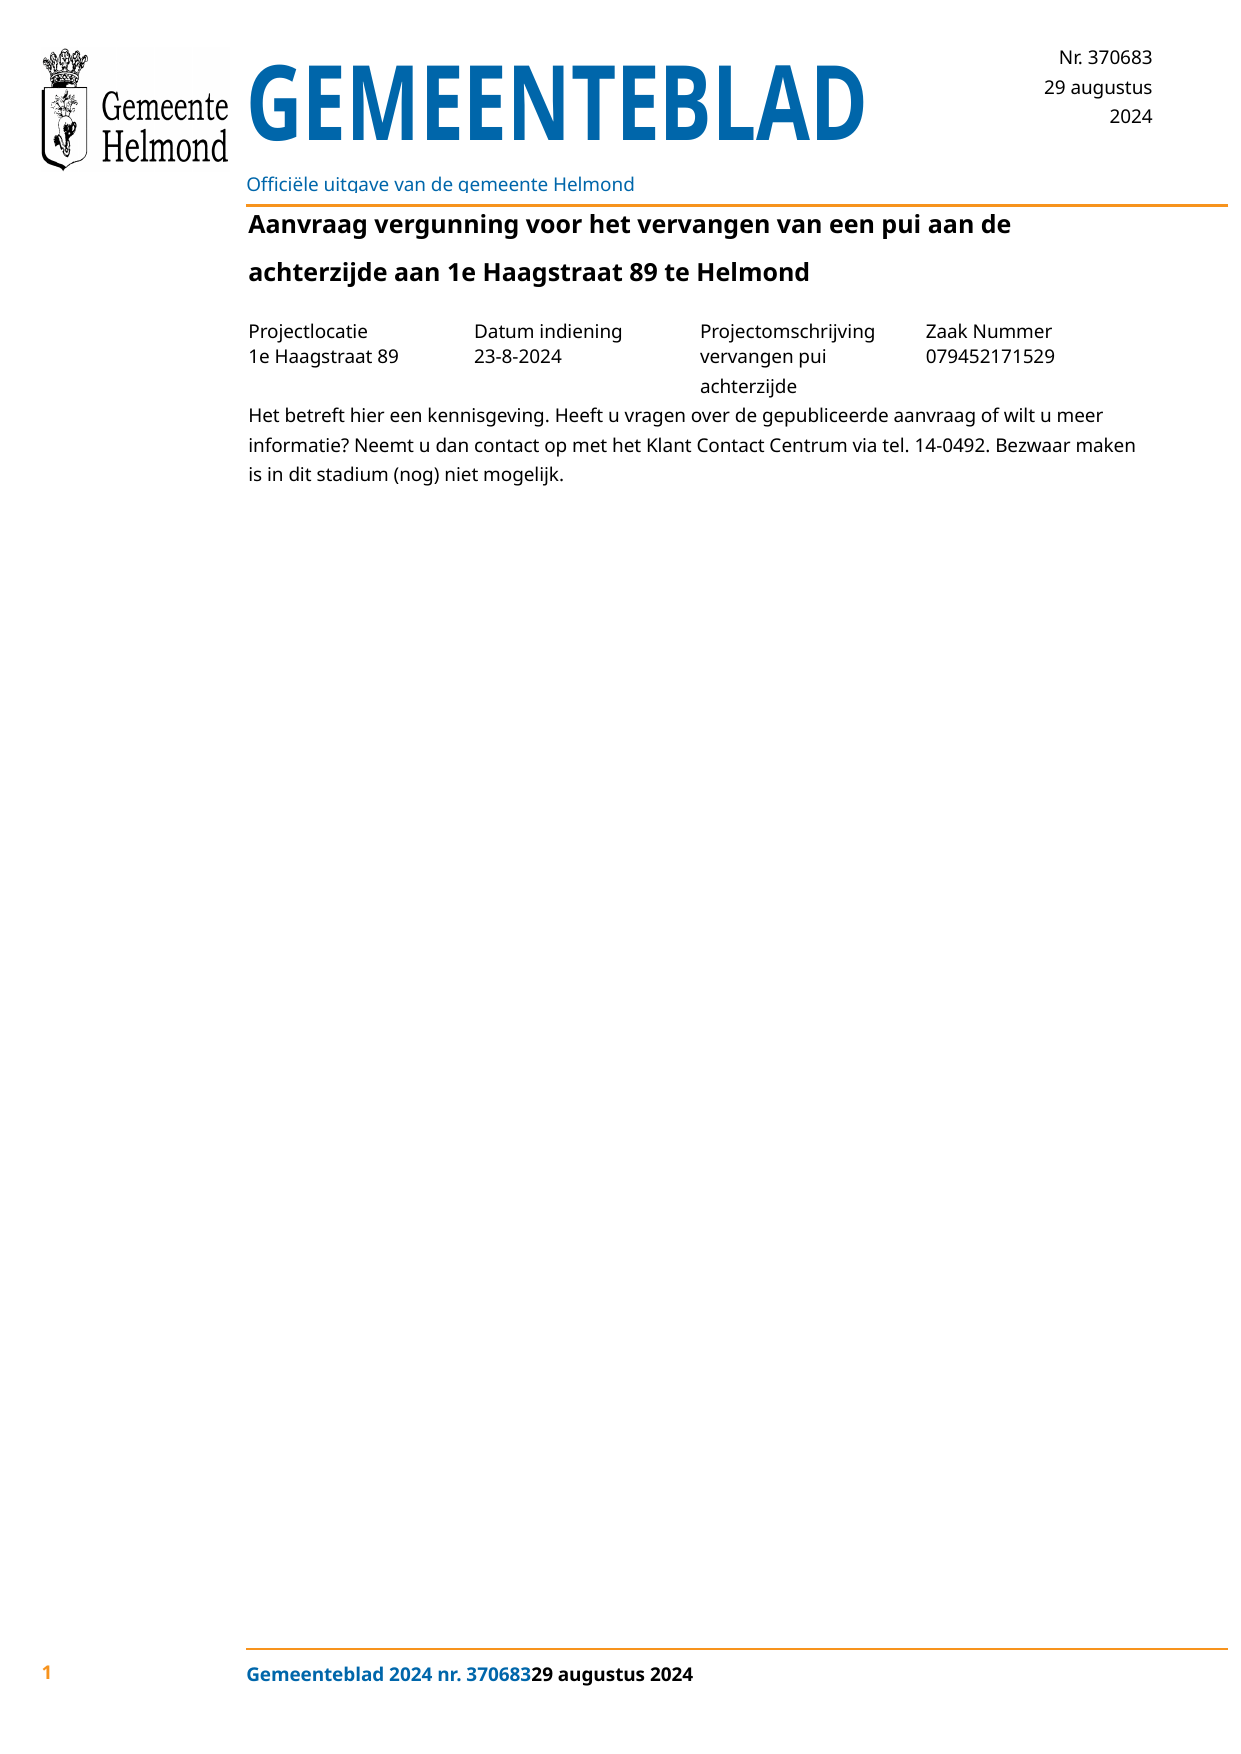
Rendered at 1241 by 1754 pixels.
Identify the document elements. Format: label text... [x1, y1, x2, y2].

table_cell 079452171529 [926, 344, 1152, 399]
table_header Projectlocatie [248, 318, 474, 344]
table_cell 1e Haagstraat 89 [248, 344, 474, 399]
picture [41, 47, 231, 172]
table_cell vervangen pui achterzijde [700, 344, 926, 399]
table_cell 23-8-2024 [474, 344, 700, 399]
text Het betreft hier een kennisgeving. Heeft u vragen over de gepubliceerde aanvraag of wilt u meer informatie? Neemt u dan contact op met het Klant Contact Centrum via tel. 14-0492. Bezwaar maken is in dit stadium (nog) niet mogelijk. [248, 402, 1152, 487]
text Aanvraag vergunning voor het vervangen van een pui aan de achterzijde aan 1e Haagstraat 89 te Helmond [248, 207, 1152, 288]
table_header Zaak Nummer [926, 318, 1152, 344]
table_header Datum indiening [474, 318, 700, 344]
table_header Projectomschrijving [700, 318, 926, 344]
